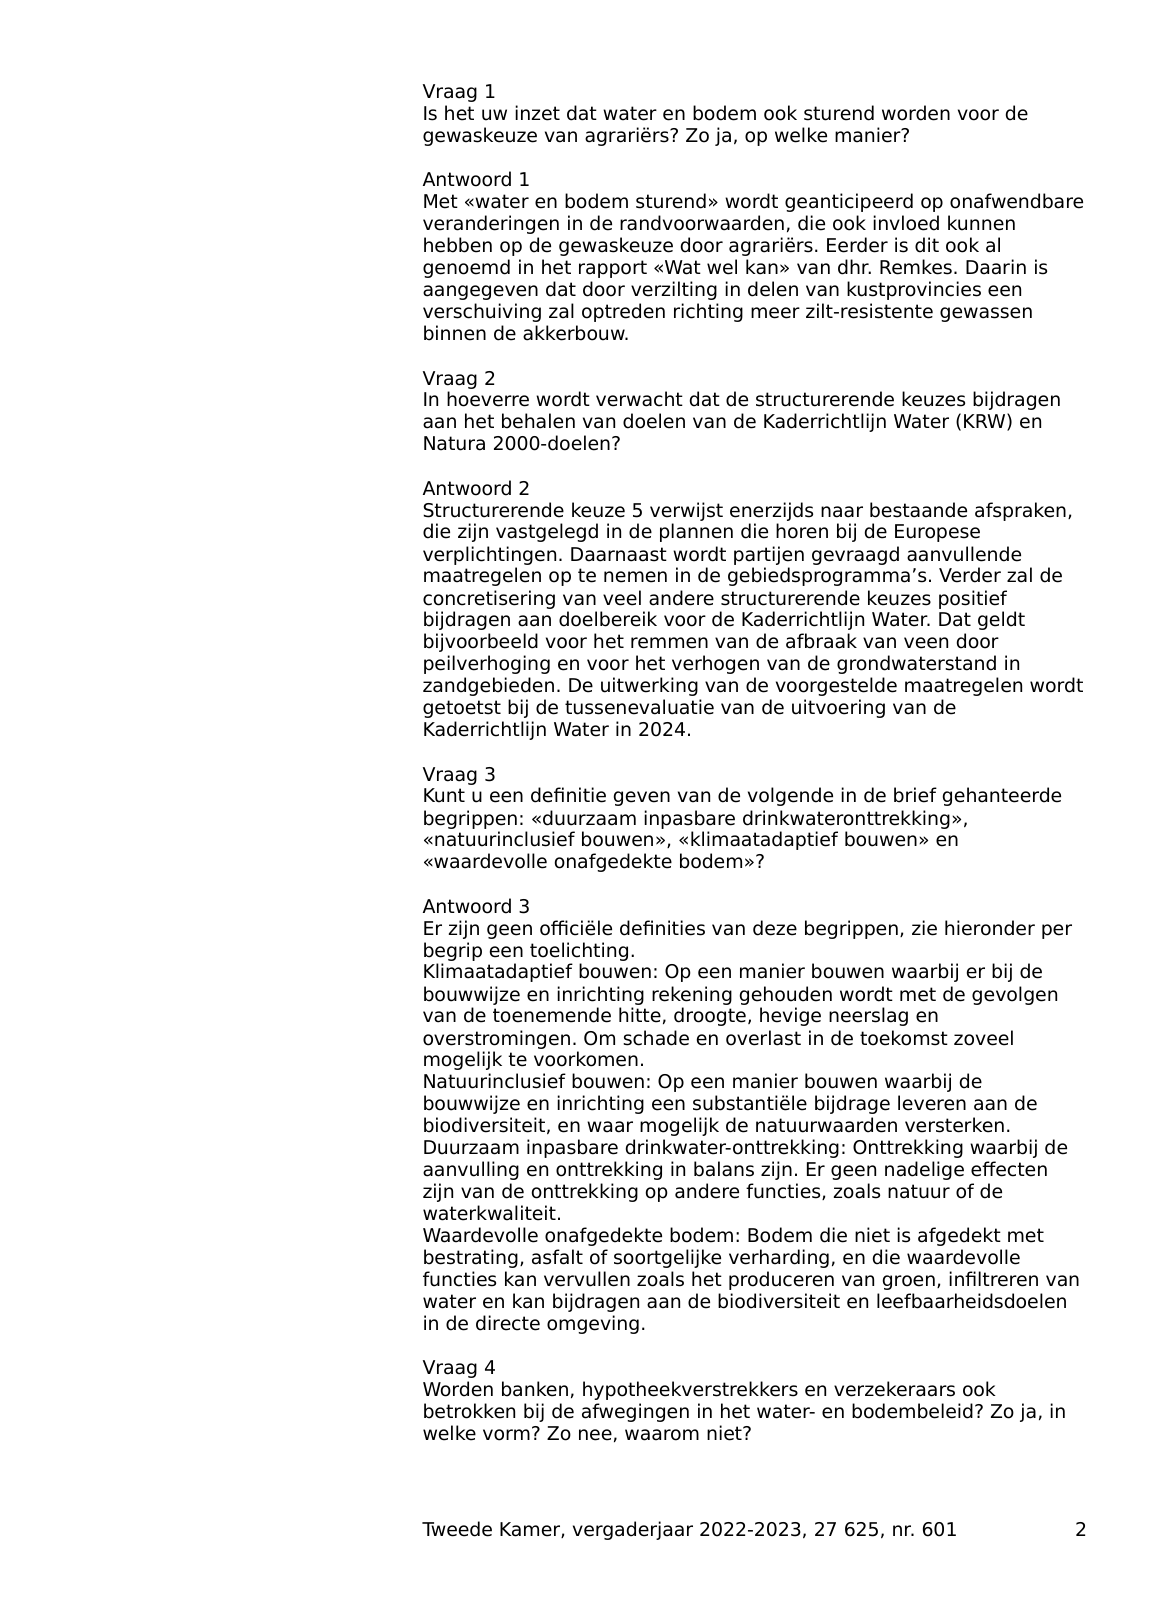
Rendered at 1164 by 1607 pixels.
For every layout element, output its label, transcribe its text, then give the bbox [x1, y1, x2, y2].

text Structurerende keuze 5 verwijst enerzijds naar bestaande afspraken, die zijn vastgelegd in de plannen die horen bij de Europese verplichtingen. Daarnaast wordt partijen gevraagd aanvullende maatregelen op te nemen in de gebiedsprogramma’s. Verder zal de concretisering van veel andere structurerende keuzes positief bijdragen aan doelbereik voor de Kaderrichtlijn Water. Dat geldt bijvoorbeeld voor het remmen van de afbraak van veen door peilverhoging en voor het verhogen van de grondwaterstand in zandgebieden. De uitwerking van de voorgestelde maatregelen wordt getoetst bij de tussenevaluatie van de uitvoering van de Kaderrichtlijn Water in 2024. [422, 499, 1087, 741]
text In hoeverre wordt verwacht dat de structurerende keuzes bijdragen aan het behalen van doelen van de Kaderrichtlijn Water (KRW) en Natura 2000-doelen? [422, 389, 1087, 455]
text Duurzaam inpasbare drinkwater-onttrekking: Onttrekking waarbij de aanvulling en onttrekking in balans zijn. Er geen nadelige effecten zijn van de onttrekking op andere functies, zoals natuur of de waterkwaliteit. [422, 1137, 1087, 1225]
text Antwoord 3 [422, 896, 1087, 917]
text Vraag 3 [422, 763, 1087, 785]
text Kunt u een definitie geven van de volgende in de brief gehanteerde begrippen: «duurzaam inpasbare drinkwateronttrekking», «natuurinclusief bouwen», «klimaatadaptief bouwen» en «waardevolle onafgedekte bodem»? [422, 785, 1087, 873]
text Worden banken, hypotheekverstrekkers en verzekeraars ook betrokken bij de afwegingen in het water- en bodembeleid? Zo ja, in welke vorm? Zo nee, waarom niet? [422, 1379, 1087, 1445]
text Vraag 1 [422, 81, 1087, 103]
text Is het uw inzet dat water en bodem ook sturend worden voor de gewaskeuze van agrariërs? Zo ja, op welke manier? [422, 103, 1087, 147]
text Antwoord 2 [422, 477, 1087, 499]
text Er zijn geen officiële definities van deze begrippen, zie hieronder per begrip een toelichting. [422, 917, 1087, 961]
text Met «water en bodem sturend» wordt geanticipeerd op onafwendbare veranderingen in de randvoorwaarden, die ook invloed kunnen hebben op de gewaskeuze door agrariërs. Eerder is dit ook al genoemd in het rapport «Wat wel kan» van dhr. Remkes. Daarin is aangegeven dat door verzilting in delen van kustprovincies een verschuiving zal optreden richting meer zilt-resistente gewassen binnen de akkerbouw. [422, 191, 1087, 345]
text Antwoord 1 [422, 169, 1087, 191]
text Waardevolle onafgedekte bodem: Bodem die niet is afgedekt met bestrating, asfalt of soortgelijke verharding, en die waardevolle functies kan vervullen zoals het produceren van groen, infiltreren van water en kan bijdragen aan de biodiversiteit en leefbaarheidsdoelen in de directe omgeving. [422, 1225, 1087, 1335]
text Vraag 2 [422, 367, 1087, 389]
text Klimaatadaptief bouwen: Op een manier bouwen waarbij er bij de bouwwijze en inrichting rekening gehouden wordt met de gevolgen van de toenemende hitte, droogte, hevige neerslag en overstromingen. Om schade en overlast in de toekomst zoveel mogelijk te voorkomen. [422, 961, 1087, 1071]
text Vraag 4 [422, 1357, 1087, 1379]
text Natuurinclusief bouwen: Op een manier bouwen waarbij de bouwwijze en inrichting een substantiële bijdrage leveren aan de biodiversiteit, en waar mogelijk de natuurwaarden versterken. [422, 1071, 1087, 1137]
